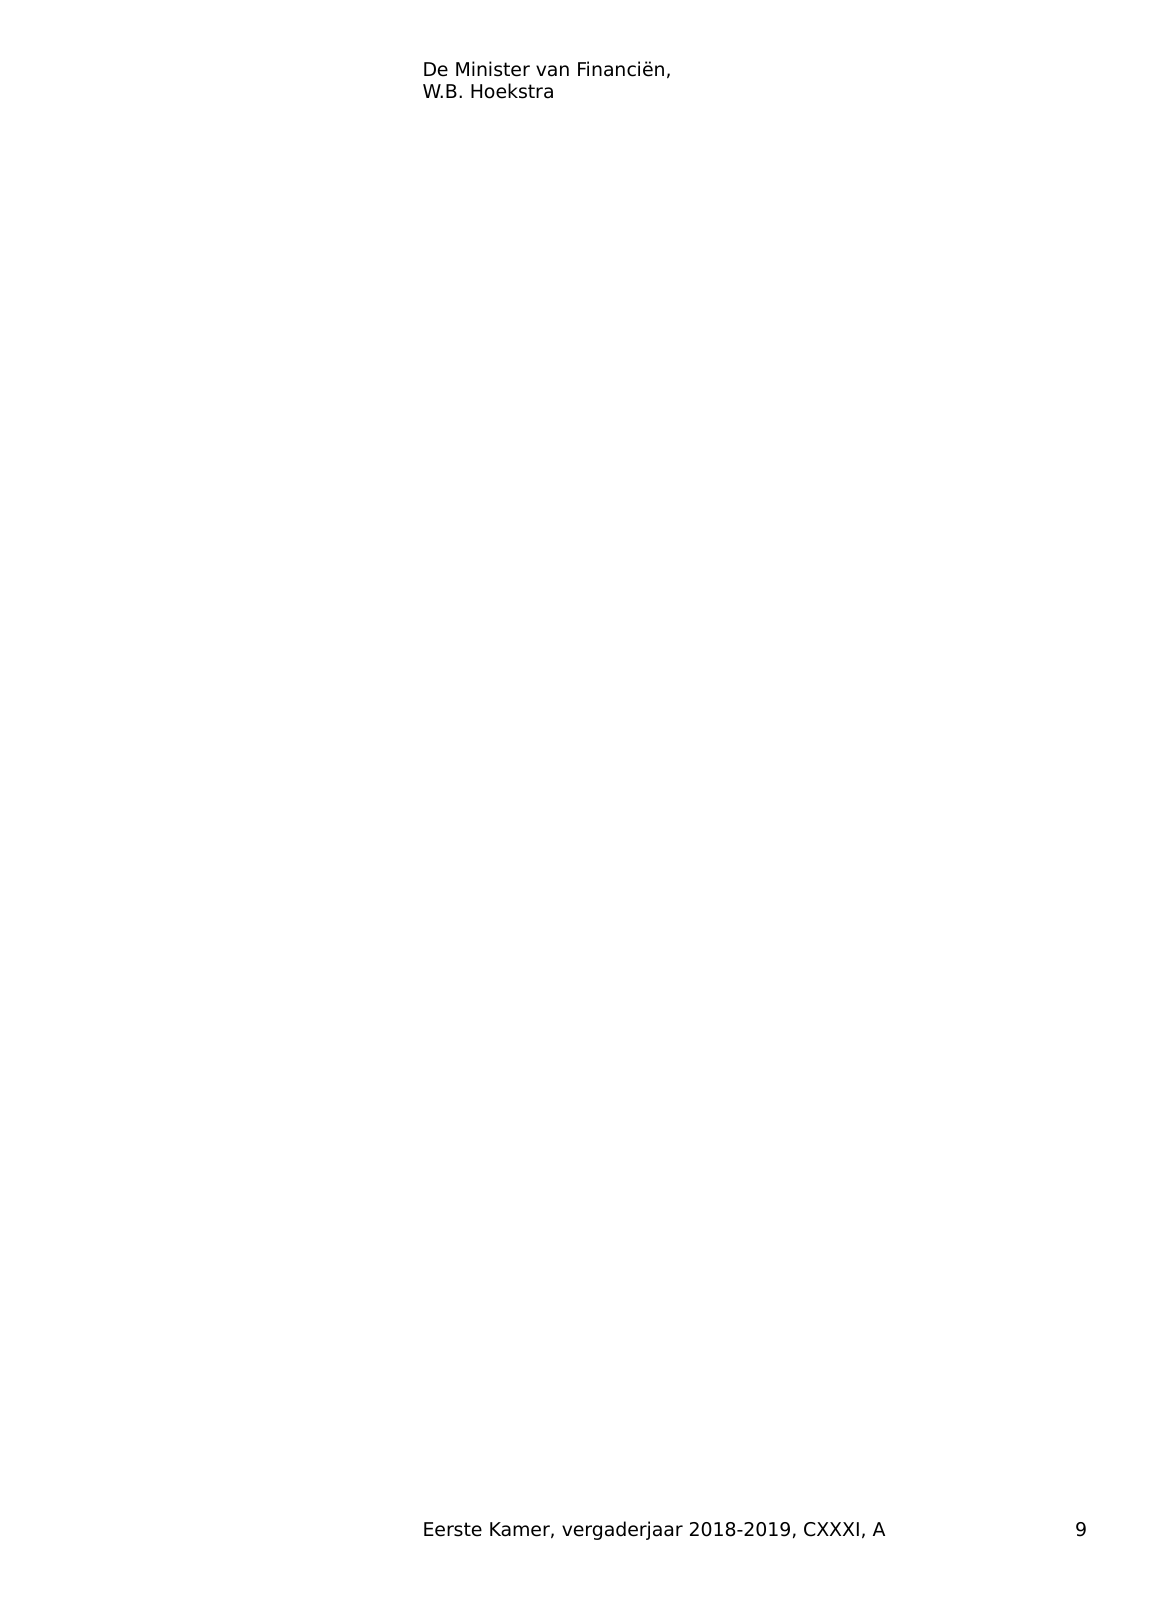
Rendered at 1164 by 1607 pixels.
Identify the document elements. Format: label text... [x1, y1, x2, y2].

text De Minister van Financiën, W.B. Hoekstra [422, 59, 1087, 103]
